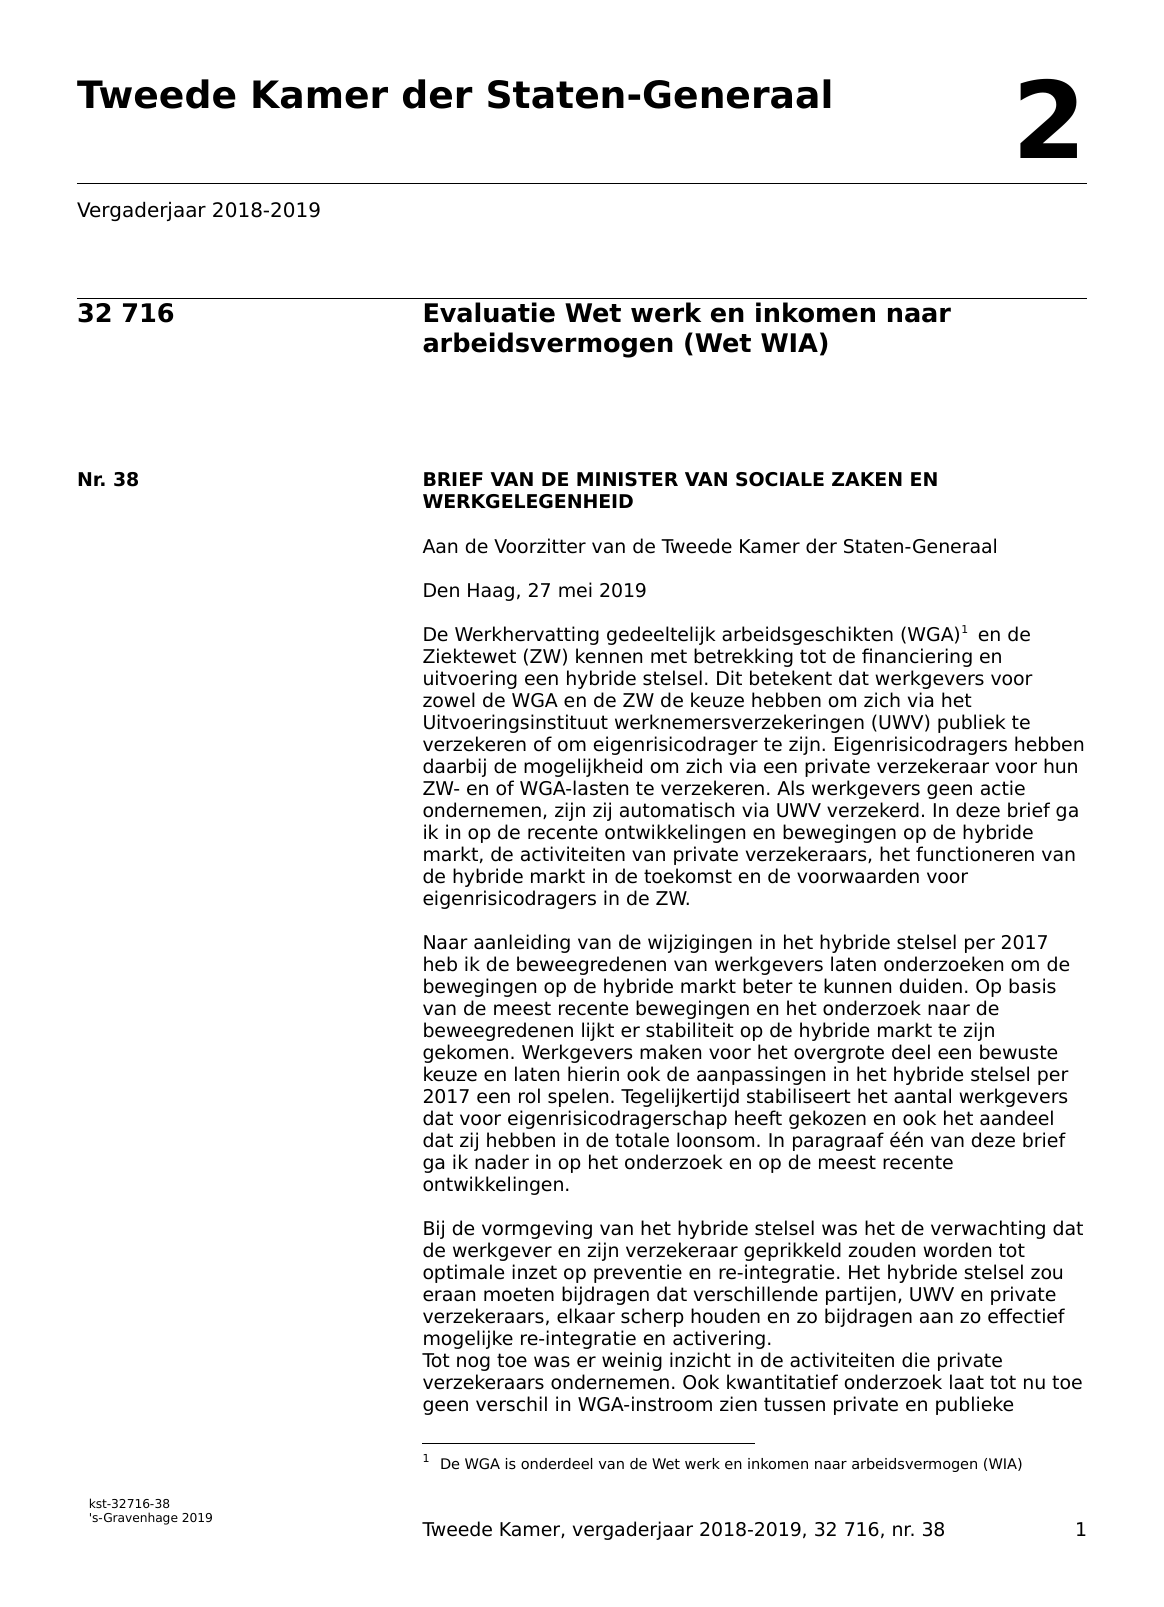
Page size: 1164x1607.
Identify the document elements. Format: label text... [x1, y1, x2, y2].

text 's-Gravenhage 2019 [88, 1511, 323, 1525]
text De Werkhervatting gedeeltelijk arbeidsgeschikten (WGA) en de Ziektewet (ZW) kennen met betrekking tot de financiering en uitvoering een hybride stelsel. Dit betekent dat werkgevers voor zowel de WGA en de ZW de keuze hebben om zich via het Uitvoeringsinstituut werknemersverzekeringen (UWV) publiek te verzekeren of om eigenrisicodrager te zijn. Eigenrisicodragers hebben daarbij de mogelijkheid om zich via een private verzekeraar voor hun ZW- en of WGA-lasten te verzekeren. Als werkgevers geen actie ondernemen, zijn zij automatisch via UWV verzekerd. In deze brief ga ik in op de recente ontwikkelingen en bewegingen op de hybride markt, de activiteiten van private verzekeraars, het functioneren van de hybride markt in de toekomst en de voorwaarden voor eigenrisicodragers in de ZW. [422, 624, 1087, 909]
text Naar aanleiding van de wijzigingen in het hybride stelsel per 2017 heb ik de beweegredenen van werkgevers laten onderzoeken om de bewegingen op de hybride markt beter te kunnen duiden. Op basis van de meest recente bewegingen en het onderzoek naar de beweegredenen lijkt er stabiliteit op de hybride markt te zijn gekomen. Werkgevers maken voor het overgrote deel een bewuste keuze en laten hierin ook de aanpassingen in het hybride stelsel per 2017 een rol spelen. Tegelijkertijd stabiliseert het aantal werkgevers dat voor eigenrisicodragerschap heeft gekozen en ook het aandeel dat zij hebben in de totale loonsom. In paragraaf één van deze brief ga ik nader in op het onderzoek en op de meest recente ontwikkelingen. [422, 932, 1087, 1196]
subtitle Nr. 38 BRIEF VAN DE MINISTER VAN SOCIALE ZAKEN EN WERKGELEGENHEID [77, 469, 1087, 513]
text Tot nog toe was er weinig inzicht in de activiteiten die private verzekeraars ondernemen. Ook kwantitatief onderzoek laat tot nu toe geen verschil in WGA-instroom zien tussen private en publieke [422, 1349, 1087, 1416]
text kst-32716-38 [88, 1497, 323, 1511]
table_header Tweede Kamer der Staten-Generaal [77, 59, 886, 183]
text Den Haag, 27 mei 2019 [422, 580, 1087, 602]
subtitle 32 716 Evaluatie Wet werk en inkomen naar arbeidsvermogen (Wet WIA) [77, 299, 1087, 358]
text Bij de vormgeving van het hybride stelsel was het de verwachting dat de werkgever en zijn verzekeraar geprikkeld zouden worden tot optimale inzet op preventie en re-integratie. Het hybride stelsel zou eraan moeten bijdragen dat verschillende partijen, UWV en private verzekeraars, elkaar scherp houden en zo bijdragen aan zo effectief mogelijke re-integratie en activering. [422, 1218, 1087, 1349]
text Aan de Voorzitter van de Tweede Kamer der Staten-Generaal [422, 536, 1087, 557]
text De WGA is onderdeel van de Wet werk en inkomen naar arbeidsvermogen (WIA) [422, 1452, 1087, 1474]
table_cell Vergaderjaar 2018-2019 [77, 184, 1087, 298]
table_header 2 [886, 59, 1087, 183]
